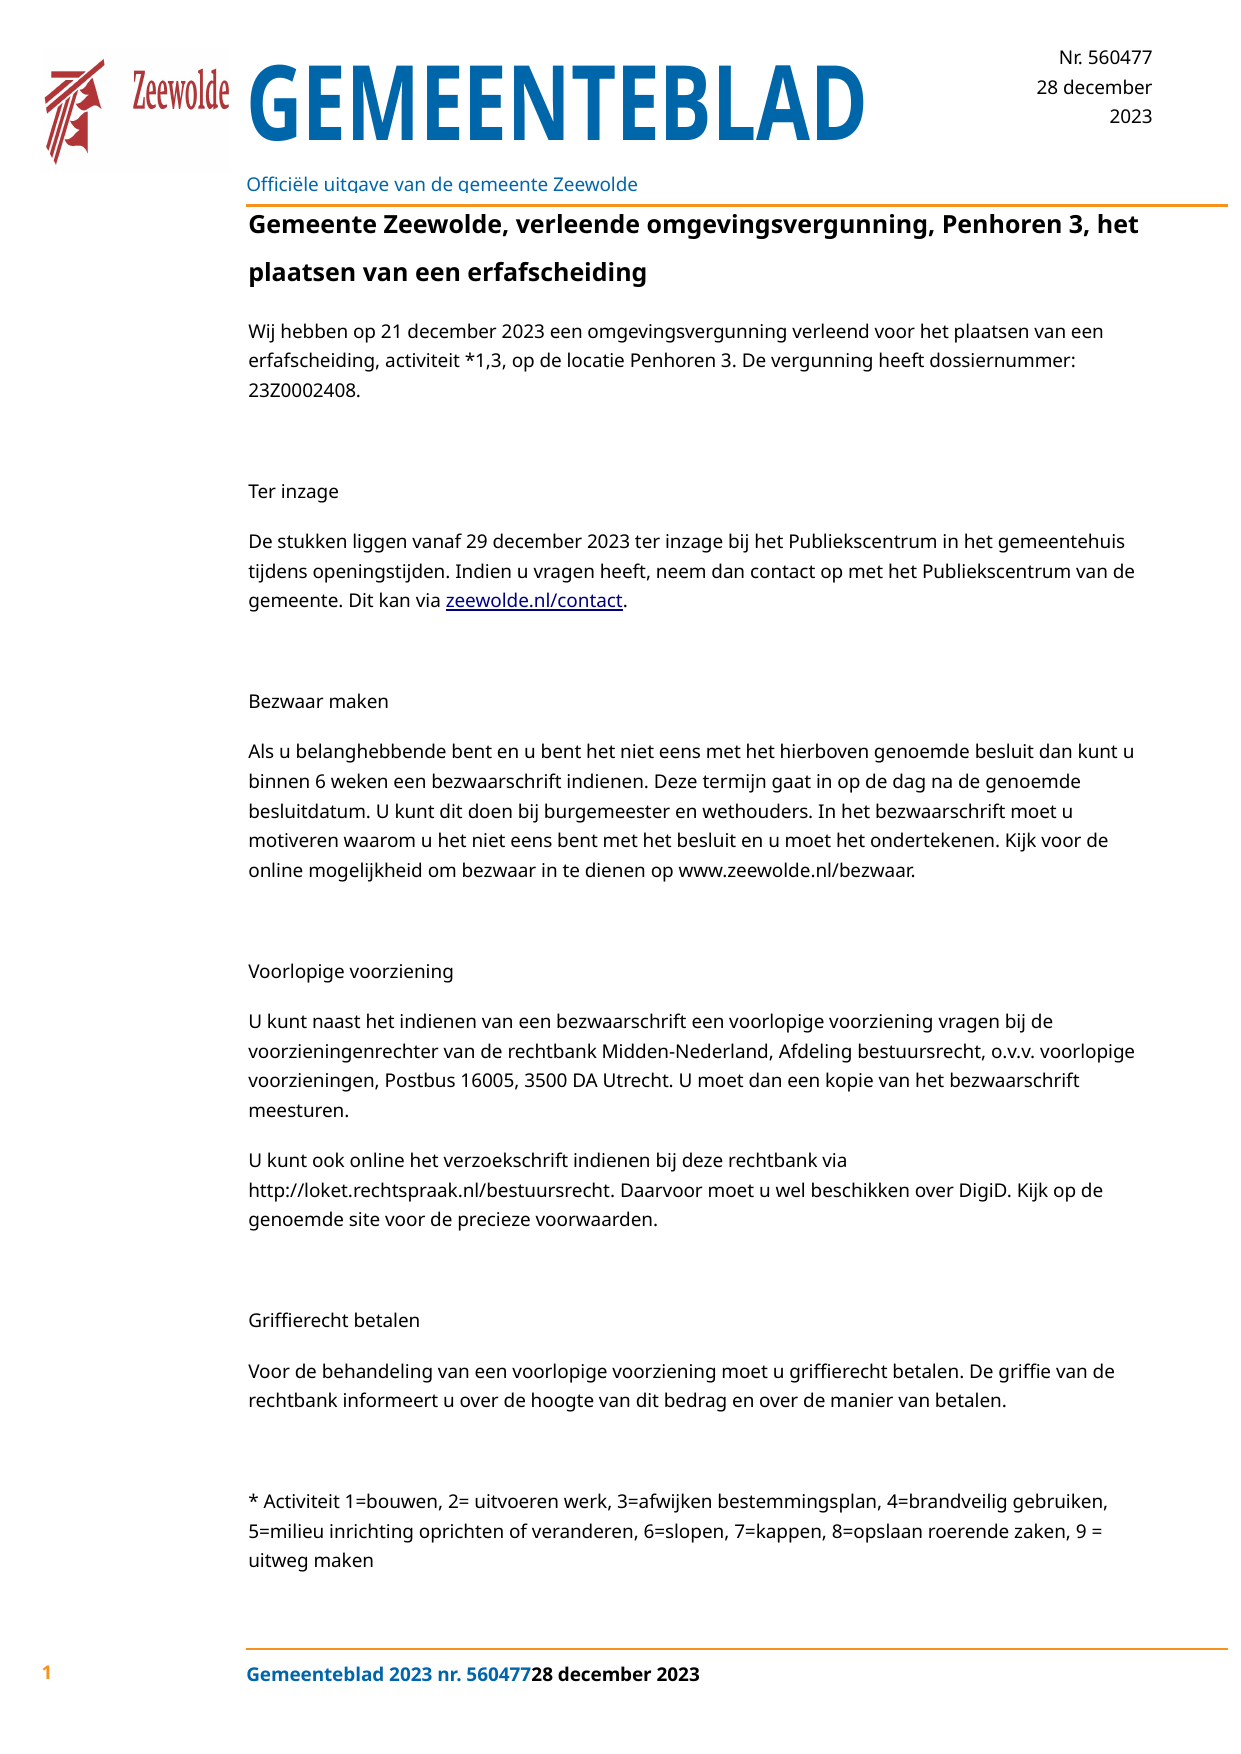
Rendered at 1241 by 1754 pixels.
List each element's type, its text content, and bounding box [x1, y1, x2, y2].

text Voorlopige voorziening [248, 958, 1152, 984]
text Gemeente Zeewolde, verleende omgevingsvergunning, Penhoren 3, het plaatsen van een erfafscheiding [248, 207, 1152, 288]
text Bezwaar maken [248, 688, 1152, 714]
text * Activiteit 1=bouwen, 2= uitvoeren werk, 3=afwijken bestemmingsplan, 4=brandveilig gebruiken, 5=milieu inrichting oprichten of veranderen, 6=slopen, 7=kappen, 8=opslaan roerende zaken, 9 = uitweg maken [248, 1488, 1152, 1573]
text Voor de behandeling van een voorlopige voorziening moet u griffierecht betalen. De griffie van de rechtbank informeert u over de hoogte van dit bedrag en over de manier van betalen. [248, 1358, 1152, 1413]
text U kunt ook online het verzoekschrift indienen bij deze rechtbank via http://loket.rechtspraak.nl/bestuursrecht. Daarvoor moet u wel beschikken over DigiD. Kijk op de genoemde site voor de precieze voorwaarden. [248, 1147, 1152, 1232]
text Griffierecht betalen [248, 1307, 1152, 1333]
text Wij hebben op 21 december 2023 een omgevingsvergunning verleend voor het plaatsen van een erfafscheiding, activiteit *1,3, op de locatie Penhoren 3. De vergunning heeft dossiernummer: 23Z0002408. [248, 318, 1152, 403]
text Als u belanghebbende bent en u bent het niet eens met het hierboven genoemde besluit dan kunt u binnen 6 weken een bezwaarschrift indienen. Deze termijn gaat in op de dag na de genoemde besluitdatum. U kunt dit doen bij burgemeester en wethouders. In het bezwaarschrift moet u motiveren waarom u het niet eens bent met het besluit en u moet het ondertekenen. Kijk voor de online mogelijkheid om bezwaar in te dienen op www.zeewolde.nl/bezwaar. [248, 739, 1152, 883]
picture [41, 47, 231, 172]
text Ter inzage [248, 478, 1152, 504]
text U kunt naast het indienen van een bezwaarschrift een voorlopige voorziening vragen bij de voorzieningenrechter van de rechtbank Midden-Nederland, Afdeling bestuursrecht, o.v.v. voorlopige voorzieningen, Postbus 16005, 3500 DA Utrecht. U moet dan een kopie van het bezwaarschrift meesturen. [248, 1008, 1152, 1123]
text De stukken liggen vanaf 29 december 2023 ter inzage bij het Publiekscentrum in het gemeentehuis tijdens openingstijden. Indien u vragen heeft, neem dan contact op met het Publiekscentrum van de gemeente. Dit kan via zeewolde.nl/contact. [248, 528, 1152, 613]
